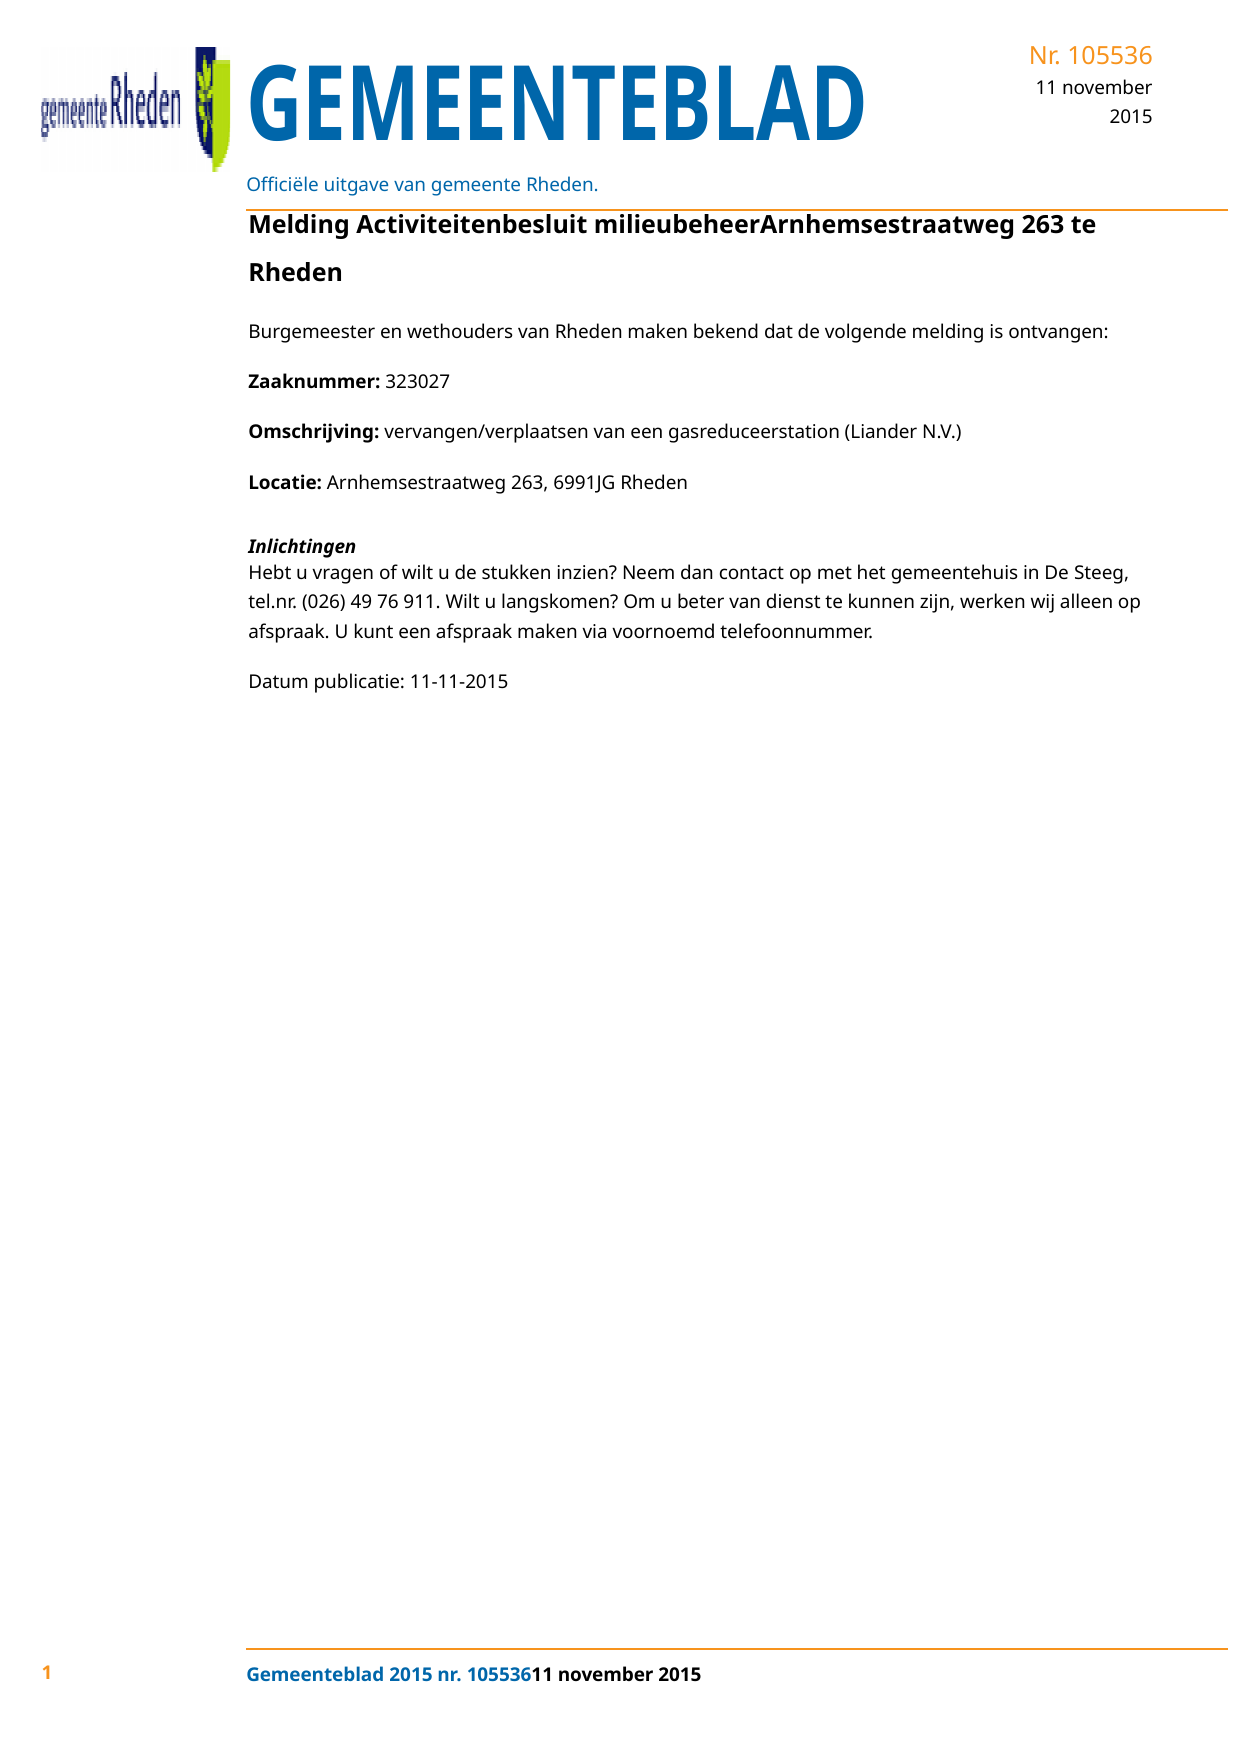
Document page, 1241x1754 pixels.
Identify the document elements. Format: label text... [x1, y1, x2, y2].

text Melding Activiteitenbesluit milieubeheerArnhemsestraatweg 263 te Rheden [248, 211, 1152, 288]
text Inlichtingen [248, 533, 1152, 559]
text Datum publicatie: 11-11-2015 [248, 668, 1152, 694]
text Zaaknummer: 323027 [248, 368, 1152, 394]
text Hebt u vragen of wilt u de stukken inzien? Neem dan contact op met het gemeentehuis in De Steeg, tel.nr. (026) 49 76 911. Wilt u langskomen? Om u beter van dienst te kunnen zijn, werken wij alleen op afspraak. U kunt een afspraak maken via voornoemd telefoonnummer. [248, 559, 1152, 644]
text Omschrijving: vervangen/verplaatsen van een gasreduceerstation (Liander N.V.) [248, 419, 1152, 444]
picture [41, 47, 231, 172]
text Locatie: Arnhemsestraatweg 263, 6991JG Rheden [248, 469, 1152, 495]
text Burgemeester en wethouders van Rheden maken bekend dat de volgende melding is ontvangen: [248, 318, 1152, 344]
